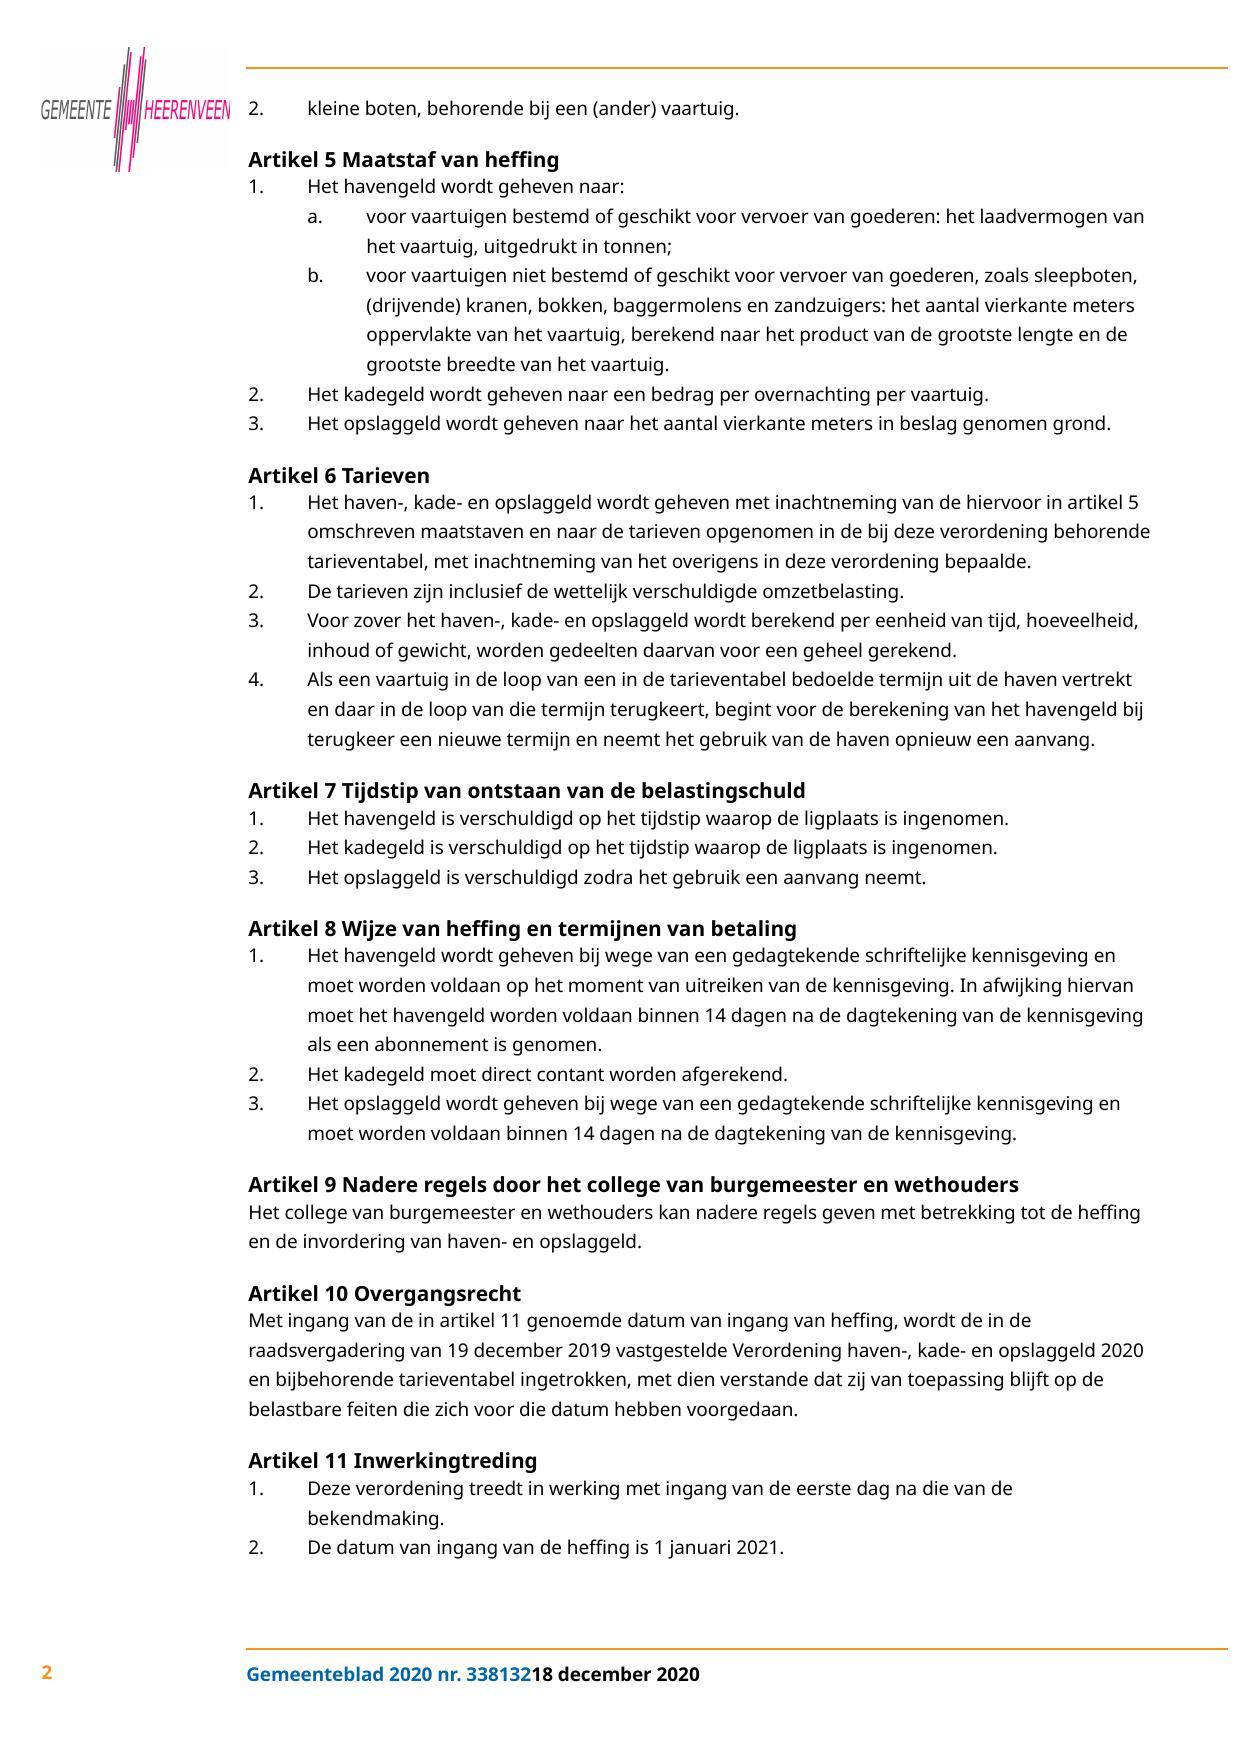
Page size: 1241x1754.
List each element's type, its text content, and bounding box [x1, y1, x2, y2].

list Het havengeld is verschuldigd op het tijdstip waarop de ligplaats is ingenomen. [248, 805, 1152, 830]
list Het opslaggeld wordt geheven bij wege van een gedagtekende schriftelijke kennisgeving en moet worden voldaan binnen 14 dagen na de dagtekening van de kennisgeving. [248, 1091, 1152, 1146]
text Het college van burgemeester en wethouders kan nadere regels geven met betrekking tot de heffing en de invordering van haven- en opslaggeld. [248, 1199, 1152, 1254]
list Het haven-, kade- en opslaggeld wordt geheven met inachtneming van de hiervoor in artikel 5 omschreven maatstaven en naar de tarieven opgenomen in de bij deze verordening behorende tarieventabel, met inachtneming van het overigens in deze verordening bepaalde. [248, 489, 1152, 574]
text Met ingang van de in artikel 11 genoemde datum van ingang van heffing, wordt de in de raadsvergadering van 19 december 2019 vastgestelde Verordening haven-, kade- en opslaggeld 2020 en bijbehorende tarieventabel ingetrokken, met dien verstande dat zij van toepassing blijft op de belastbare feiten die zich voor die datum hebben voorgedaan. [248, 1307, 1152, 1422]
list Het kadegeld wordt geheven naar een bedrag per overnachting per vaartuig. [248, 381, 1152, 406]
text Artikel 7 Tijdstip van ontstaan van de belastingschuld [248, 776, 1152, 805]
list Het opslaggeld is verschuldigd zodra het gebruik een aanvang neemt. [248, 864, 1152, 889]
text Artikel 5 Maatstaf van heffing [248, 145, 1152, 174]
list voor vaartuigen niet bestemd of geschikt voor vervoer van goederen, zoals sleepboten, (drijvende) kranen, bokken, baggermolens en zandzuigers: het aantal vierkante meters oppervlakte van het vaartuig, berekend naar het product van de grootste lengte en de grootste breedte van het vaartuig. [307, 262, 1152, 377]
picture [41, 47, 231, 172]
list Als een vaartuig in de loop van een in de tarieventabel bedoelde termijn uit de haven vertrekt en daar in de loop van die termijn terugkeert, begint voor de berekening van het havengeld bij terugkeer een nieuwe termijn en neemt het gebruik van de haven opnieuw een aanvang. [248, 667, 1152, 752]
text Artikel 8 Wijze van heffing en termijnen van betaling [248, 914, 1152, 943]
text Artikel 10 Overgangsrecht [248, 1279, 1152, 1307]
list Het kadegeld is verschuldigd op het tijdstip waarop de ligplaats is ingenomen. [248, 834, 1152, 860]
list Het opslaggeld wordt geheven naar het aantal vierkante meters in beslag genomen grond. [248, 410, 1152, 436]
text Artikel 6 Tarieven [248, 461, 1152, 489]
text Artikel 9 Nadere regels door het college van burgemeester en wethouders [248, 1171, 1152, 1199]
list De datum van ingang van de heffing is 1 januari 2021. [248, 1534, 1152, 1560]
list voor vaartuigen bestemd of geschikt voor vervoer van goederen: het laadvermogen van het vaartuig, uitgedrukt in tonnen; [307, 203, 1152, 258]
list Het havengeld wordt geheven bij wege van een gedagtekende schriftelijke kennisgeving en moet worden voldaan op het moment van uitreiken van de kennisgeving. In afwijking hiervan moet het havengeld worden voldaan binnen 14 dagen na de dagtekening van de kennisgeving als een abonnement is genomen. [248, 943, 1152, 1057]
list De tarieven zijn inclusief de wettelijk verschuldigde omzetbelasting. [248, 578, 1152, 604]
list Deze verordening treedt in werking met ingang van de eerste dag na die van de bekendmaking. [248, 1475, 1152, 1530]
list kleine boten, behorende bij een (ander) vaartuig. [248, 95, 1152, 121]
list Het kadegeld moet direct contant worden afgerekend. [248, 1061, 1152, 1087]
list Voor zover het haven-, kade- en opslaggeld wordt berekend per eenheid van tijd, hoeveelheid, inhoud of gewicht, worden gedeelten daarvan voor een geheel gerekend. [248, 607, 1152, 663]
text Artikel 11 Inwerkingtreding [248, 1447, 1152, 1475]
list Het havengeld wordt geheven naar: [248, 174, 1152, 199]
